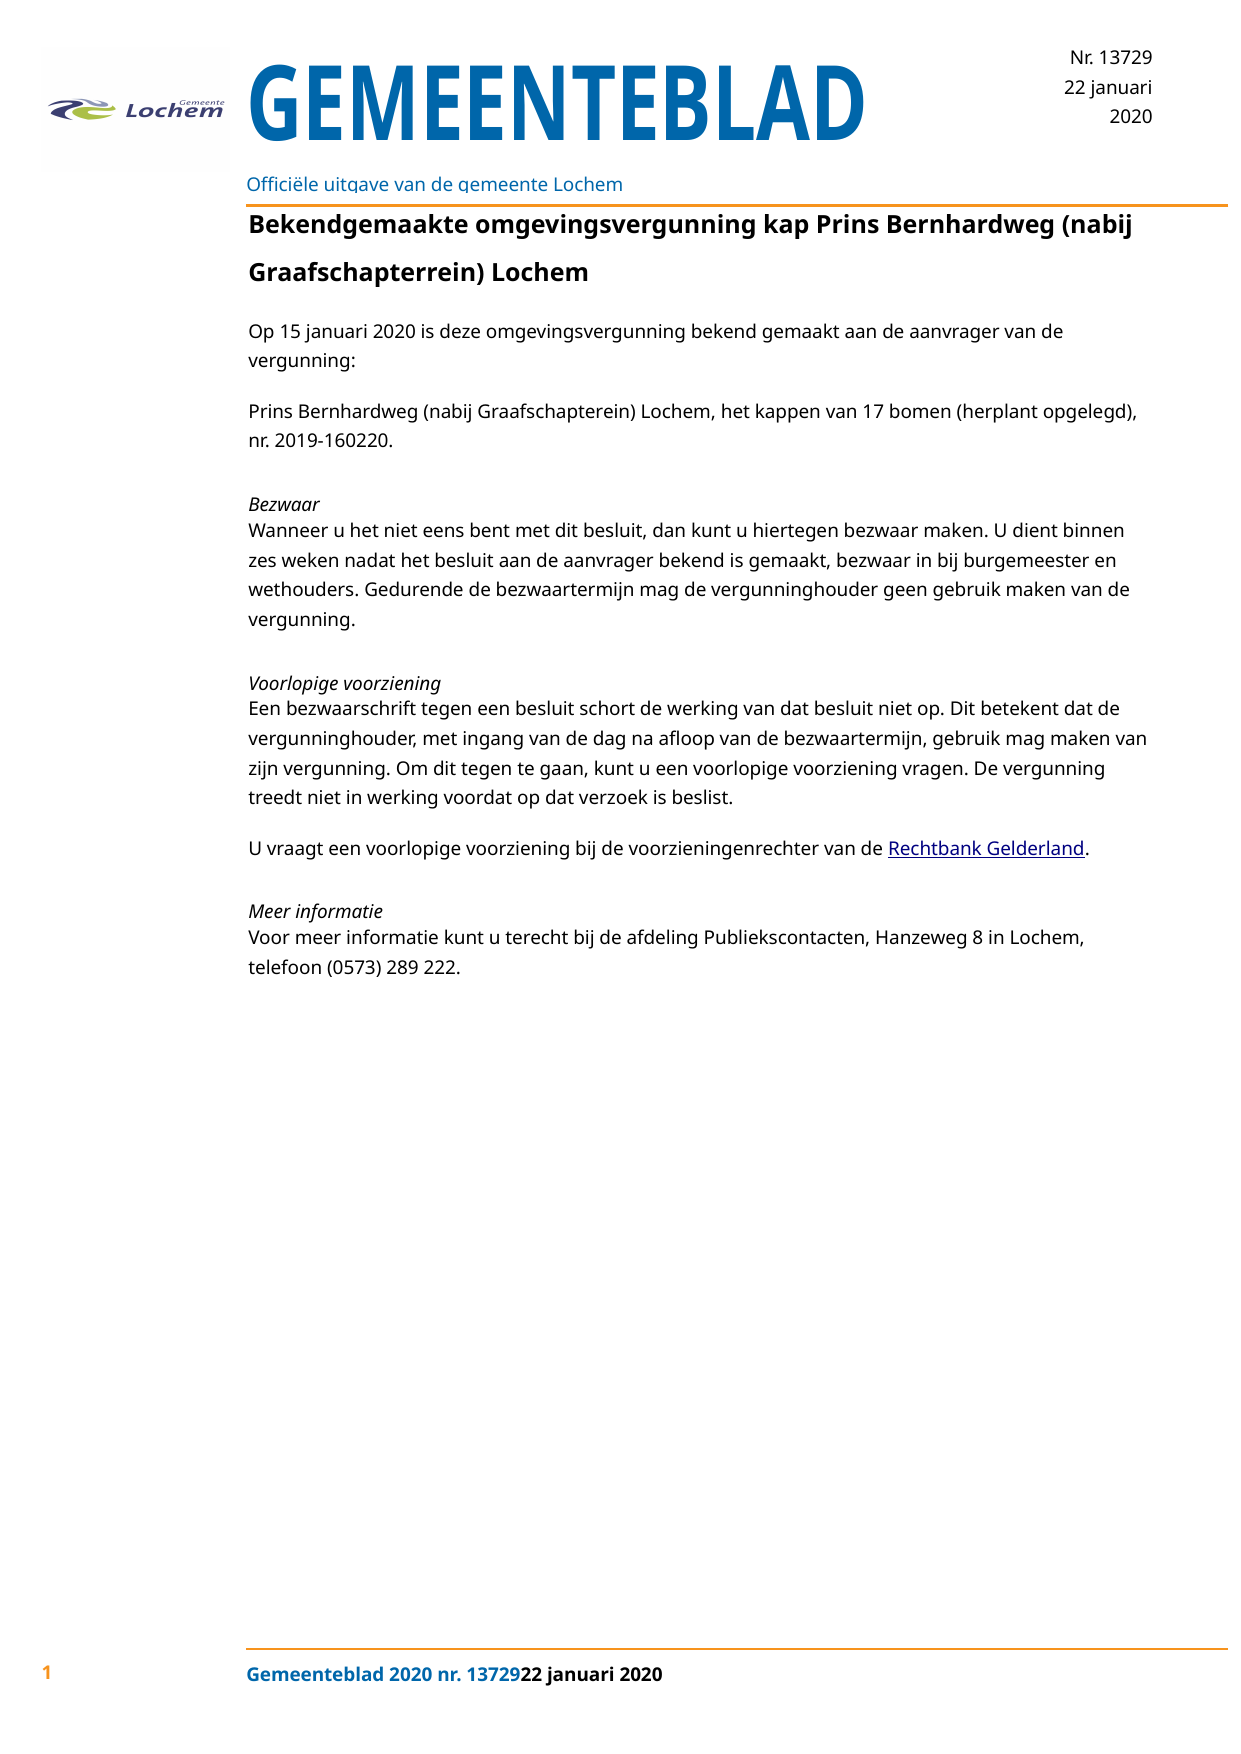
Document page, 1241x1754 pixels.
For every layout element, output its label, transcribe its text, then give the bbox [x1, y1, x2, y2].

text Bekendgemaakte omgevingsvergunning kap Prins Bernhardweg (nabij Graafschapterrein) Lochem [248, 207, 1152, 288]
text Op 15 januari 2020 is deze omgevingsvergunning bekend gemaakt aan de aanvrager van de vergunning: [248, 318, 1152, 373]
text Wanneer u het niet eens bent met dit besluit, dan kunt u hiertegen bezwaar maken. U dient binnen zes weken nadat het besluit aan de aanvrager bekend is gemaakt, bezwaar in bij burgemeester en wethouders. Gedurende de bezwaartermijn mag de vergunninghouder geen gebruik maken van de vergunning. [248, 517, 1152, 632]
text Bezwaar [248, 491, 1152, 517]
text Voorlopige voorziening [248, 670, 1152, 696]
text Meer informatie [248, 899, 1152, 924]
text U vraagt een voorlopige voorziening bij de voorzieningenrechter van de Rechtbank Gelderland. [248, 835, 1152, 861]
text Een bezwaarschrift tegen een besluit schort de werking van dat besluit niet op. Dit betekent dat de vergunninghouder, met ingang van de dag na afloop van de bezwaartermijn, gebruik mag maken van zijn vergunning. Om dit tegen te gaan, kunt u een voorlopige voorziening vragen. De vergunning treedt niet in werking voordat op dat verzoek is beslist. [248, 696, 1152, 810]
text Voor meer informatie kunt u terecht bij de afdeling Publiekscontacten, Hanzeweg 8 in Lochem, telefoon (0573) 289 222. [248, 924, 1152, 980]
picture [41, 47, 231, 172]
text Prins Bernhardweg (nabij Graafschapterein) Lochem, het kappen van 17 bomen (herplant opgelegd), nr. 2019-160220. [248, 398, 1152, 453]
